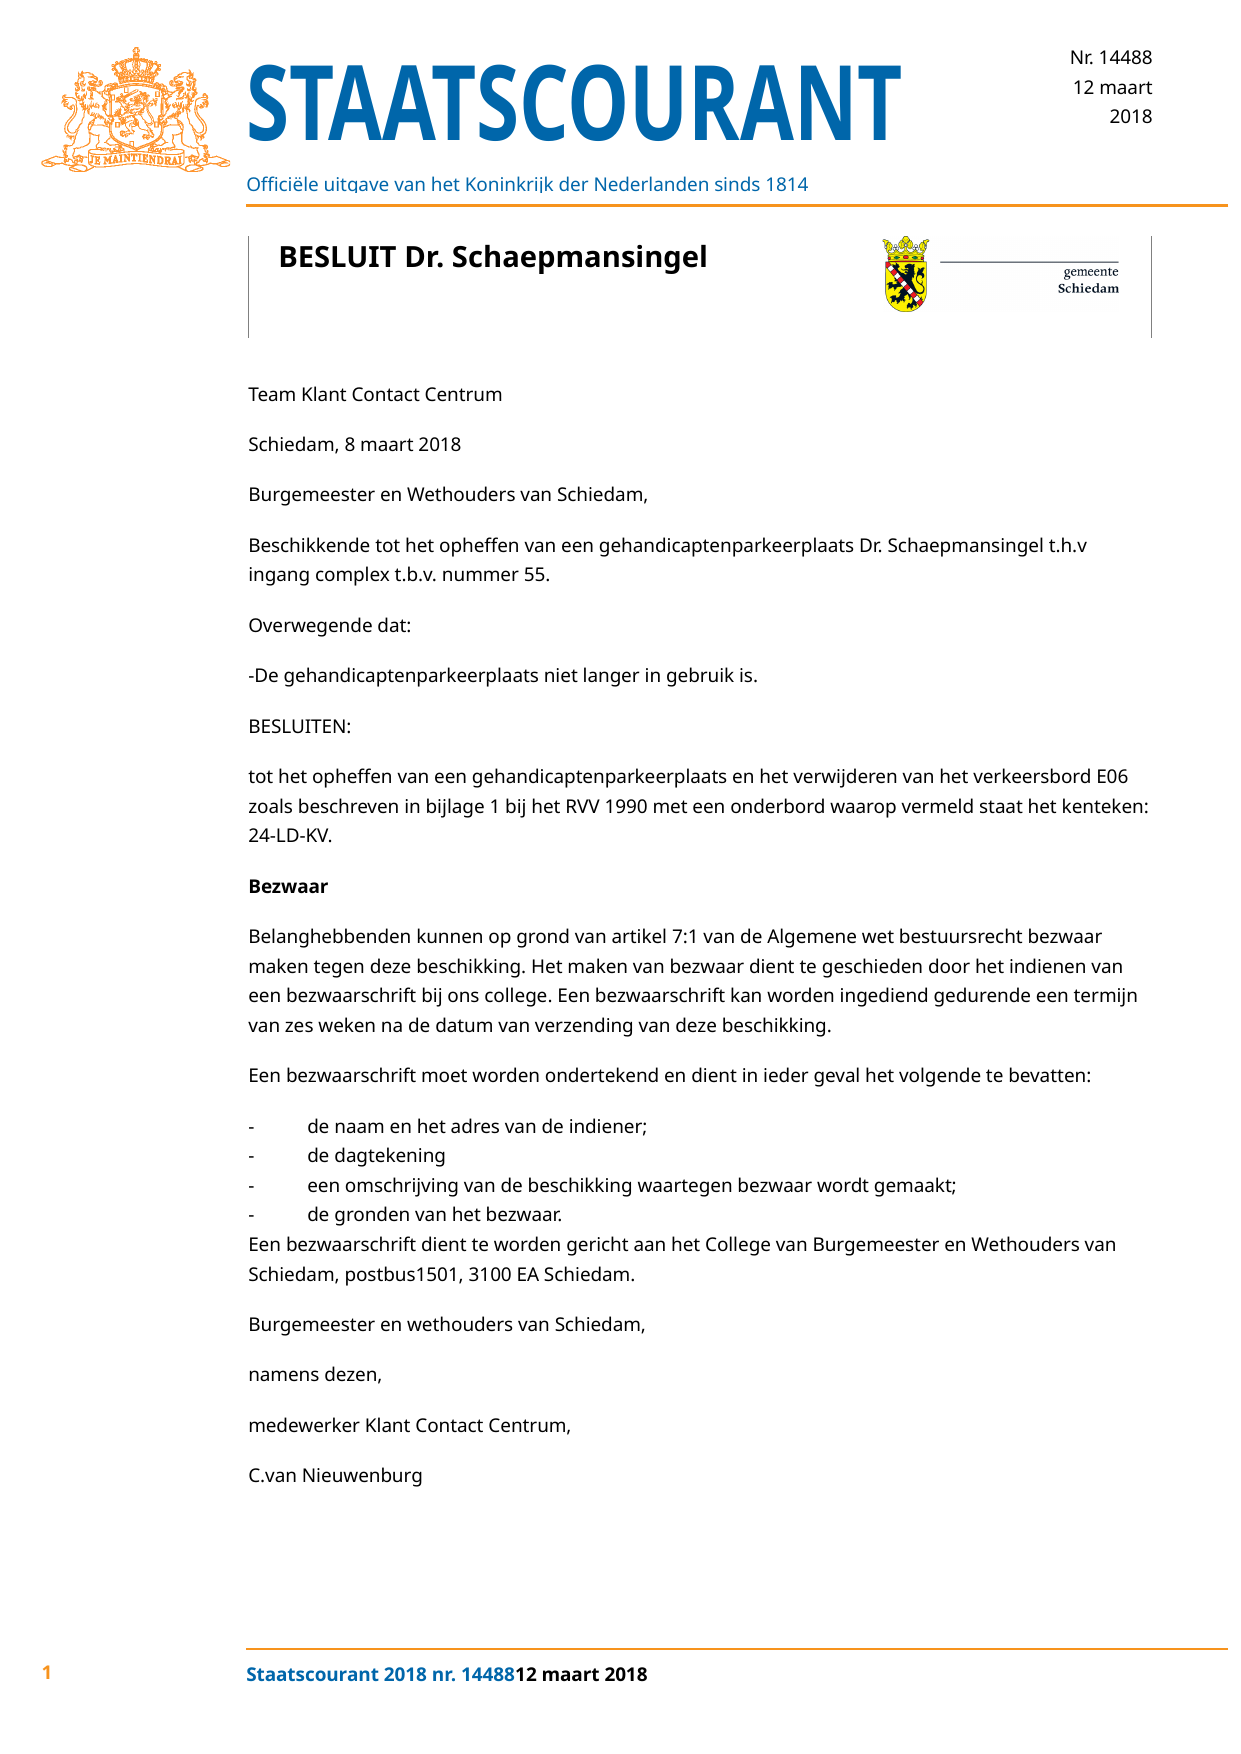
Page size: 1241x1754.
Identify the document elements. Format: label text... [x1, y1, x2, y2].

picture [882, 236, 1119, 312]
list een omschrijving van de beschikking waartegen bezwaar wordt gemaakt; [248, 1172, 1152, 1198]
text Team Klant Contact Centrum [248, 381, 1152, 406]
text tot het opheffen van een gehandicaptenparkeerplaats en het verwijderen van het verkeersbord E06 zoals beschreven in bijlage 1 bij het RVV 1990 met een onderbord waarop vermeld staat het kenteken: 24-LD-KV. [248, 763, 1152, 848]
text C.van Nieuwenburg [248, 1462, 1152, 1488]
text Een bezwaarschrift moet worden ondertekend en dient in ieder geval het volgende te bevatten: [248, 1062, 1152, 1088]
text Een bezwaarschrift dient te worden gericht aan het College van Burgemeester en Wethouders van Schiedam, postbus1501, 3100 EA Schiedam. [248, 1231, 1152, 1286]
text Belanghebbenden kunnen op grond van artikel 7:1 van de Algemene wet bestuursrecht bezwaar maken tegen deze beschikking. Het maken van bezwaar dient te geschieden door het indienen van een bezwaarschrift bij ons college. Een bezwaarschrift kan worden ingediend gedurende een termijn van zes weken na de datum van verzending van deze beschikking. [248, 923, 1152, 1038]
text Overwegende dat: [248, 612, 1152, 638]
list de naam en het adres van de indiener; [248, 1113, 1152, 1138]
text -De gehandicaptenparkeerplaats niet langer in gebruik is. [248, 662, 1152, 688]
table_header [850, 236, 1151, 338]
text namens dezen, [248, 1362, 1152, 1387]
table_header BESLUIT Dr. Schaepmansingel [249, 236, 850, 338]
list de dagtekening [248, 1142, 1152, 1168]
list de gronden van het bezwaar. [248, 1202, 1152, 1227]
text medewerker Klant Contact Centrum, [248, 1412, 1152, 1438]
picture [41, 47, 231, 172]
text Beschikkende tot het opheffen van een gehandicaptenparkeerplaats Dr. Schaepmansingel t.h.v ingang complex t.b.v. nummer 55. [248, 532, 1152, 587]
text Burgemeester en wethouders van Schiedam, [248, 1311, 1152, 1337]
text Burgemeester en Wethouders van Schiedam, [248, 482, 1152, 507]
text Bezwaar [248, 873, 1152, 898]
text Schiedam, 8 maart 2018 [248, 431, 1152, 457]
text BESLUITEN: [248, 713, 1152, 738]
